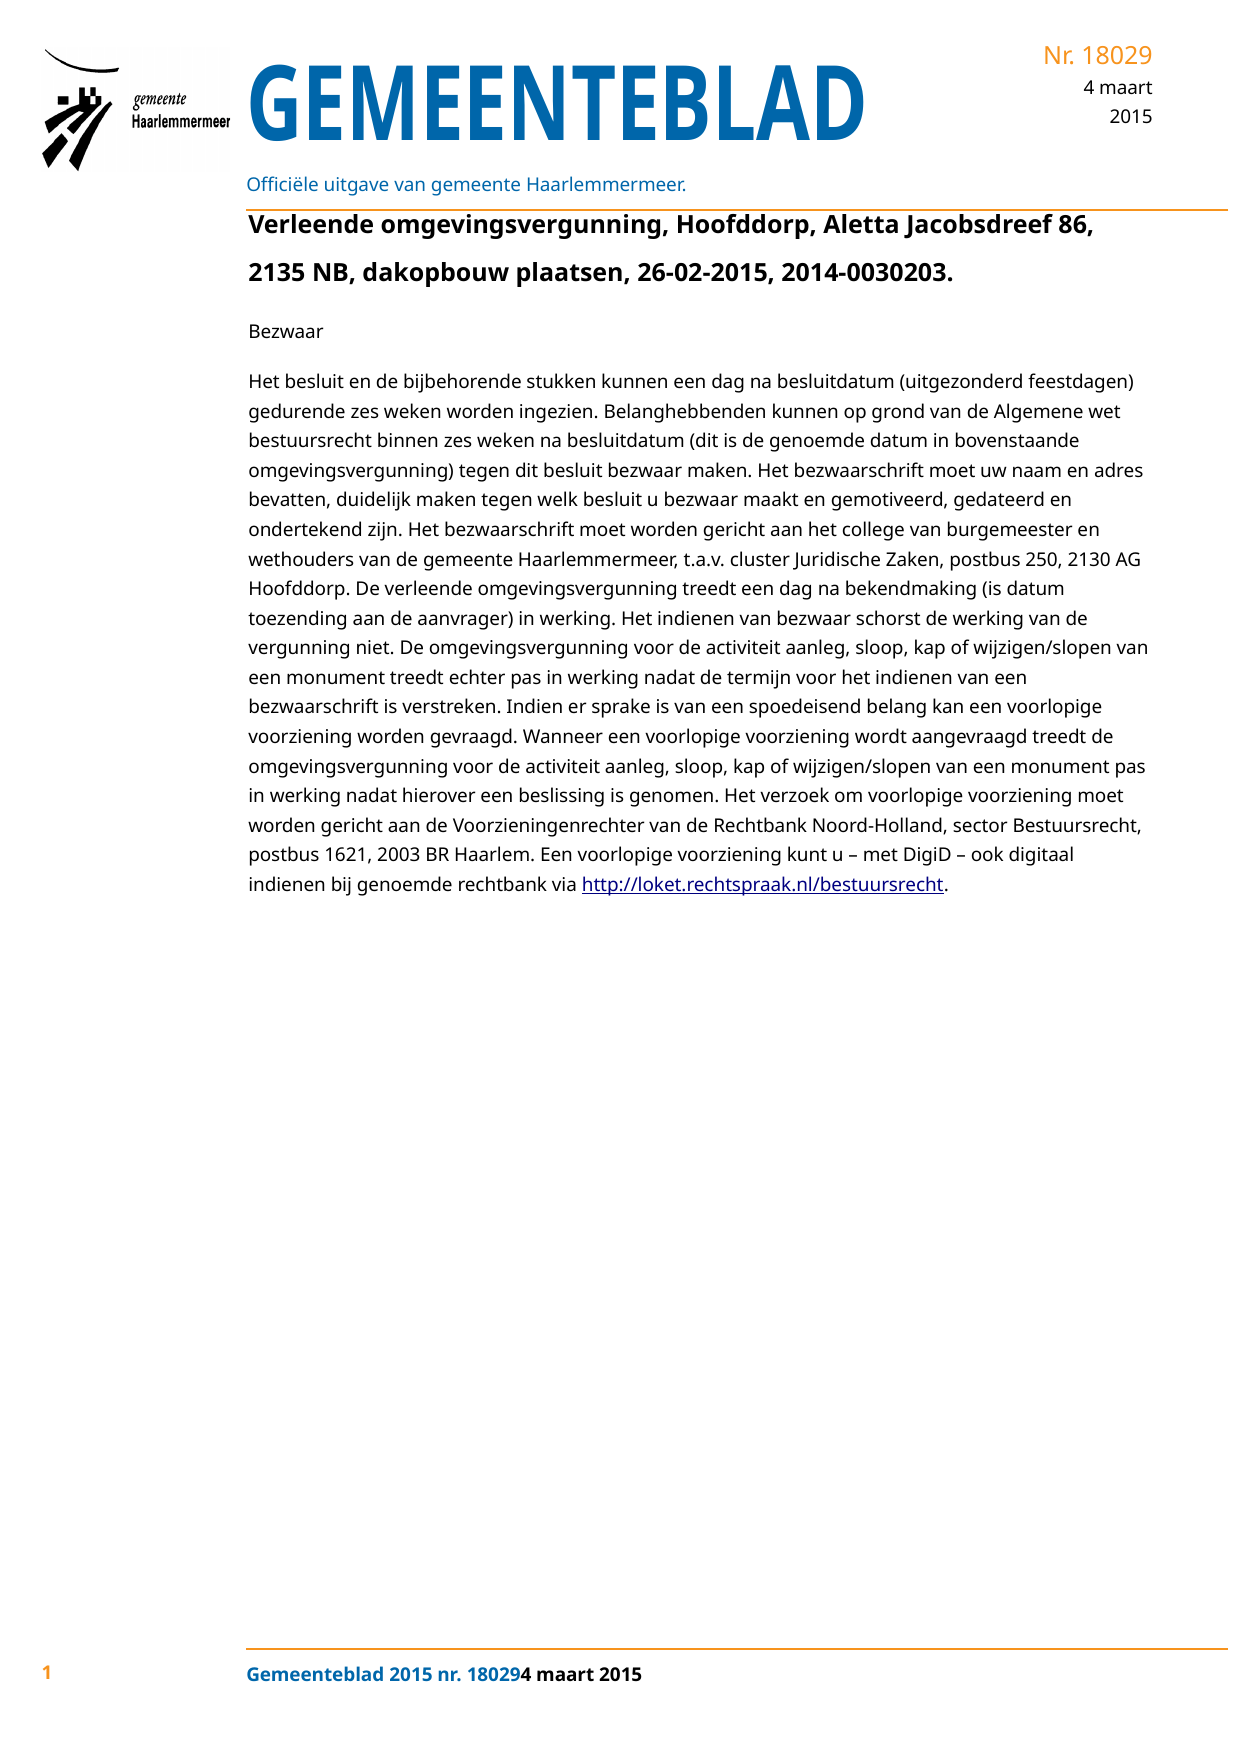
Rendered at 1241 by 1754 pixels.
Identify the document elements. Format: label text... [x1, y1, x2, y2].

picture [41, 47, 231, 172]
text Bezwaar [248, 318, 1152, 344]
text Verleende omgevingsvergunning, Hoofddorp, Aletta Jacobsdreef 86, 2135 NB, dakopbouw plaatsen, 26-02-2015, 2014-0030203. [248, 211, 1152, 288]
text Het besluit en de bijbehorende stukken kunnen een dag na besluitdatum (uitgezonderd feestdagen) gedurende zes weken worden ingezien. Belanghebbenden kunnen op grond van de Algemene wet bestuursrecht binnen zes weken na besluitdatum (dit is de genoemde datum in bovenstaande omgevingsvergunning) tegen dit besluit bezwaar maken. Het bezwaarschrift moet uw naam en adres bevatten, duidelijk maken tegen welk besluit u bezwaar maakt en gemotiveerd, gedateerd en ondertekend zijn. Het bezwaarschrift moet worden gericht aan het college van burgemeester en wethouders van de gemeente Haarlemmermeer, t.a.v. cluster Juridische Zaken, postbus 250, 2130 AG Hoofddorp. De verleende omgevingsvergunning treedt een dag na bekendmaking (is datum toezending aan de aanvrager) in werking. Het indienen van bezwaar schorst de werking van de vergunning niet. De omgevingsvergunning voor de activiteit aanleg, sloop, kap of wijzigen/slopen van een monument treedt echter pas in werking nadat de termijn voor het indienen van een bezwaarschrift is verstreken. Indien er sprake is van een spoedeisend belang kan een voorlopige voorziening worden gevraagd. Wanneer een voorlopige voorziening wordt aangevraagd treedt de omgevingsvergunning voor de activiteit aanleg, sloop, kap of wijzigen/slopen van een monument pas in werking nadat hierover een beslissing is genomen. Het verzoek om voorlopige voorziening moet worden gericht aan de Voorzieningenrechter van de Rechtbank Noord-Holland, sector Bestuursrecht, postbus 1621, 2003 BR Haarlem. Een voorlopige voorziening kunt u – met DigiD – ook digitaal indienen bij genoemde rechtbank via http://loket.rechtspraak.nl/bestuursrecht. [248, 368, 1152, 897]
